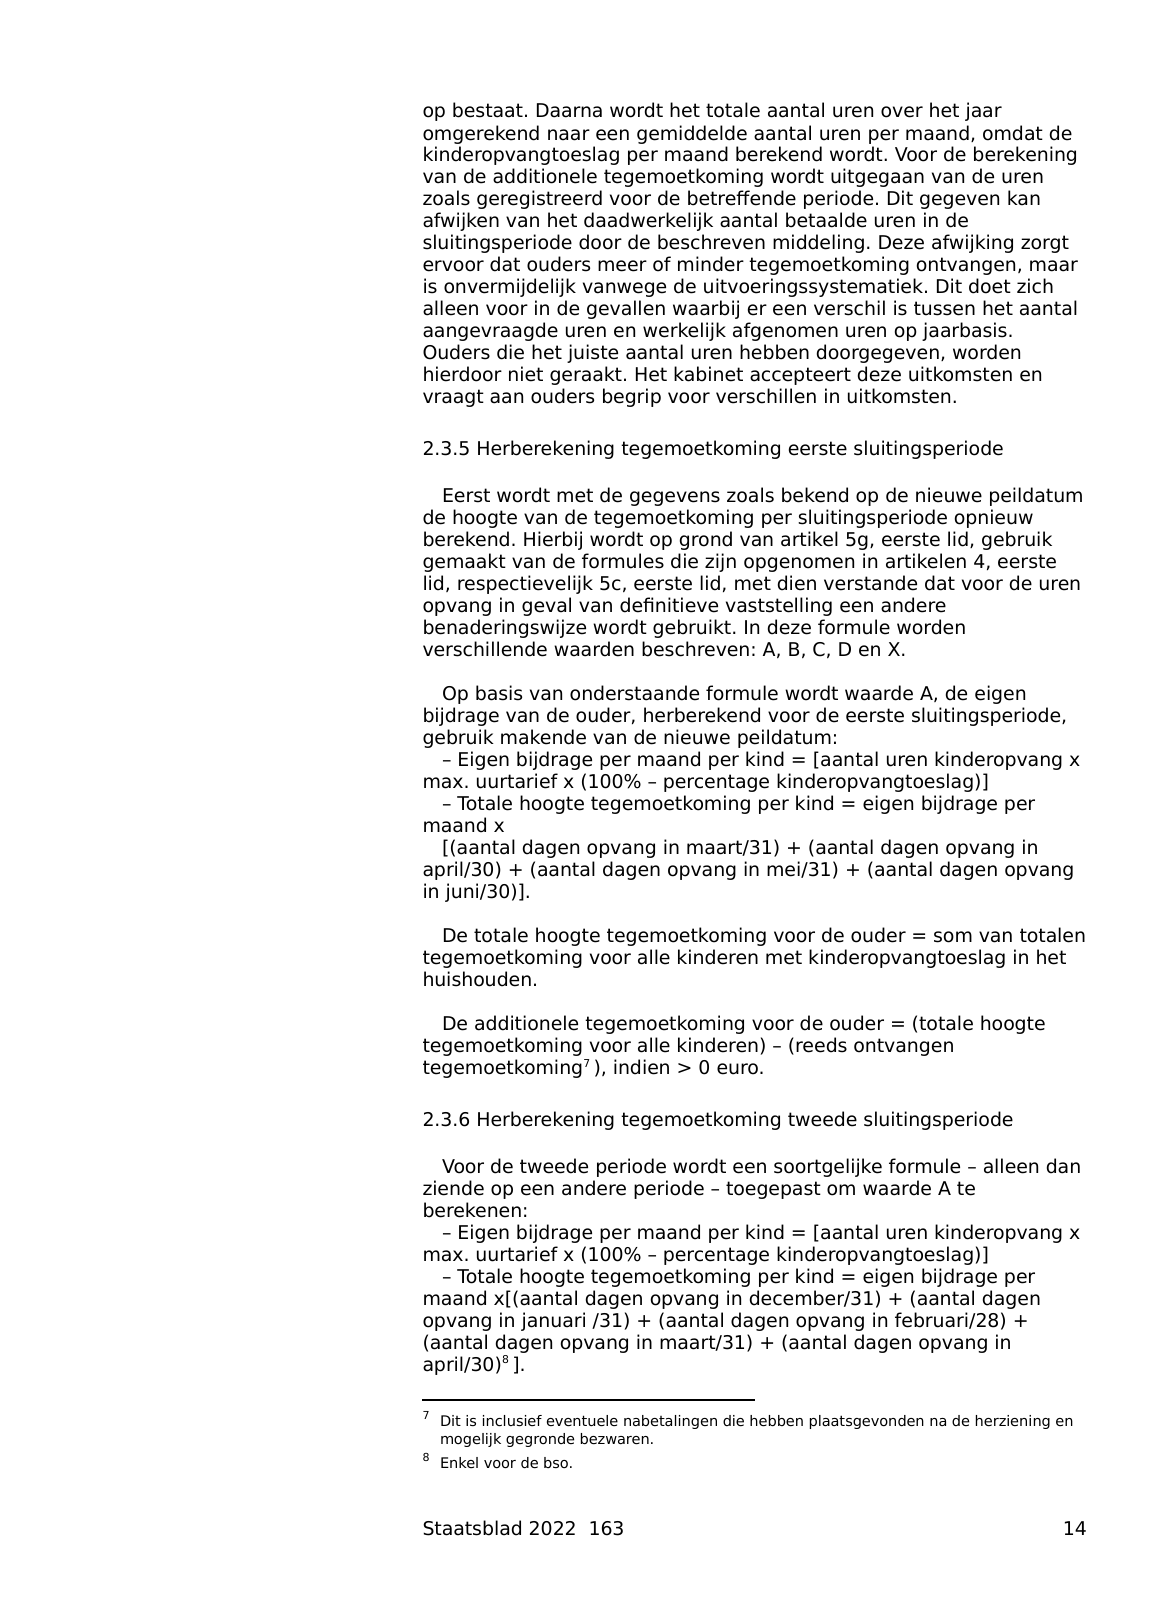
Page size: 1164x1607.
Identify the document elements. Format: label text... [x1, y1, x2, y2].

text op bestaat. Daarna wordt het totale aantal uren over het jaar omgerekend naar een gemiddelde aantal uren per maand, omdat de kinderopvangtoeslag per maand berekend wordt. Voor de berekening van de additionele tegemoetkoming wordt uitgegaan van de uren zoals geregistreerd voor de betreffende periode. Dit gegeven kan afwijken van het daadwerkelijk aantal betaalde uren in de sluitingsperiode door de beschreven middeling. Deze afwijking zorgt ervoor dat ouders meer of minder tegemoetkoming ontvangen, maar is onvermijdelijk vanwege de uitvoeringssystematiek. Dit doet zich alleen voor in de gevallen waarbij er een verschil is tussen het aantal aangevraagde uren en werkelijk afgenomen uren op jaarbasis. Ouders die het juiste aantal uren hebben doorgegeven, worden hierdoor niet geraakt. Het kabinet accepteert deze uitkomsten en vraagt aan ouders begrip voor verschillen in uitkomsten. [422, 100, 1087, 408]
text Dit is inclusief eventuele nabetalingen die hebben plaatsgevonden na de herziening en mogelijk gegronde bezwaren. [422, 1409, 1087, 1448]
subtitle 2.3.6 Herberekening tegemoetkoming tweede sluitingsperiode [422, 1109, 1087, 1131]
text – Totale hoogte tegemoetkoming per kind = eigen bijdrage per maand x[(aantal dagen opvang in december/31) + (aantal dagen opvang in januari /31) + (aantal dagen opvang in februari/28) + (aantal dagen opvang in maart/31) + (aantal dagen opvang in april/30)]. [422, 1266, 1087, 1376]
text – Eigen bijdrage per maand per kind = [aantal uren kinderopvang x max. uurtarief x (100% – percentage kinderopvangtoeslag)] [422, 749, 1087, 793]
text [(aantal dagen opvang in maart/31) + (aantal dagen opvang in april/30) + (aantal dagen opvang in mei/31) + (aantal dagen opvang in juni/30)]. [422, 837, 1087, 903]
text – Totale hoogte tegemoetkoming per kind = eigen bijdrage per maand x [422, 793, 1087, 837]
text Eerst wordt met de gegevens zoals bekend op de nieuwe peildatum de hoogte van de tegemoetkoming per sluitingsperiode opnieuw berekend. Hierbij wordt op grond van artikel 5g, eerste lid, gebruik gemaakt van de formules die zijn opgenomen in artikelen 4, eerste lid, respectievelijk 5c, eerste lid, met dien verstande dat voor de uren opvang in geval van definitieve vaststelling een andere benaderingswijze wordt gebruikt. In deze formule worden verschillende waarden beschreven: A, B, C, D en X. [422, 485, 1087, 661]
text – Eigen bijdrage per maand per kind = [aantal uren kinderopvang x max. uurtarief x (100% – percentage kinderopvangtoeslag)] [422, 1222, 1087, 1266]
text De additionele tegemoetkoming voor de ouder = (totale hoogte tegemoetkoming voor alle kinderen) – (reeds ontvangen tegemoetkoming), indien > 0 euro. [422, 1013, 1087, 1079]
text Voor de tweede periode wordt een soortgelijke formule – alleen dan ziende op een andere periode – toegepast om waarde A te berekenen: [422, 1156, 1087, 1222]
subtitle 2.3.5 Herberekening tegemoetkoming eerste sluitingsperiode [422, 438, 1087, 460]
text De totale hoogte tegemoetkoming voor de ouder = som van totalen tegemoetkoming voor alle kinderen met kinderopvangtoeslag in het huishouden. [422, 925, 1087, 991]
text Enkel voor de bso. [422, 1451, 1087, 1473]
text Op basis van onderstaande formule wordt waarde A, de eigen bijdrage van de ouder, herberekend voor de eerste sluitingsperiode, gebruik makende van de nieuwe peildatum: [422, 683, 1087, 749]
